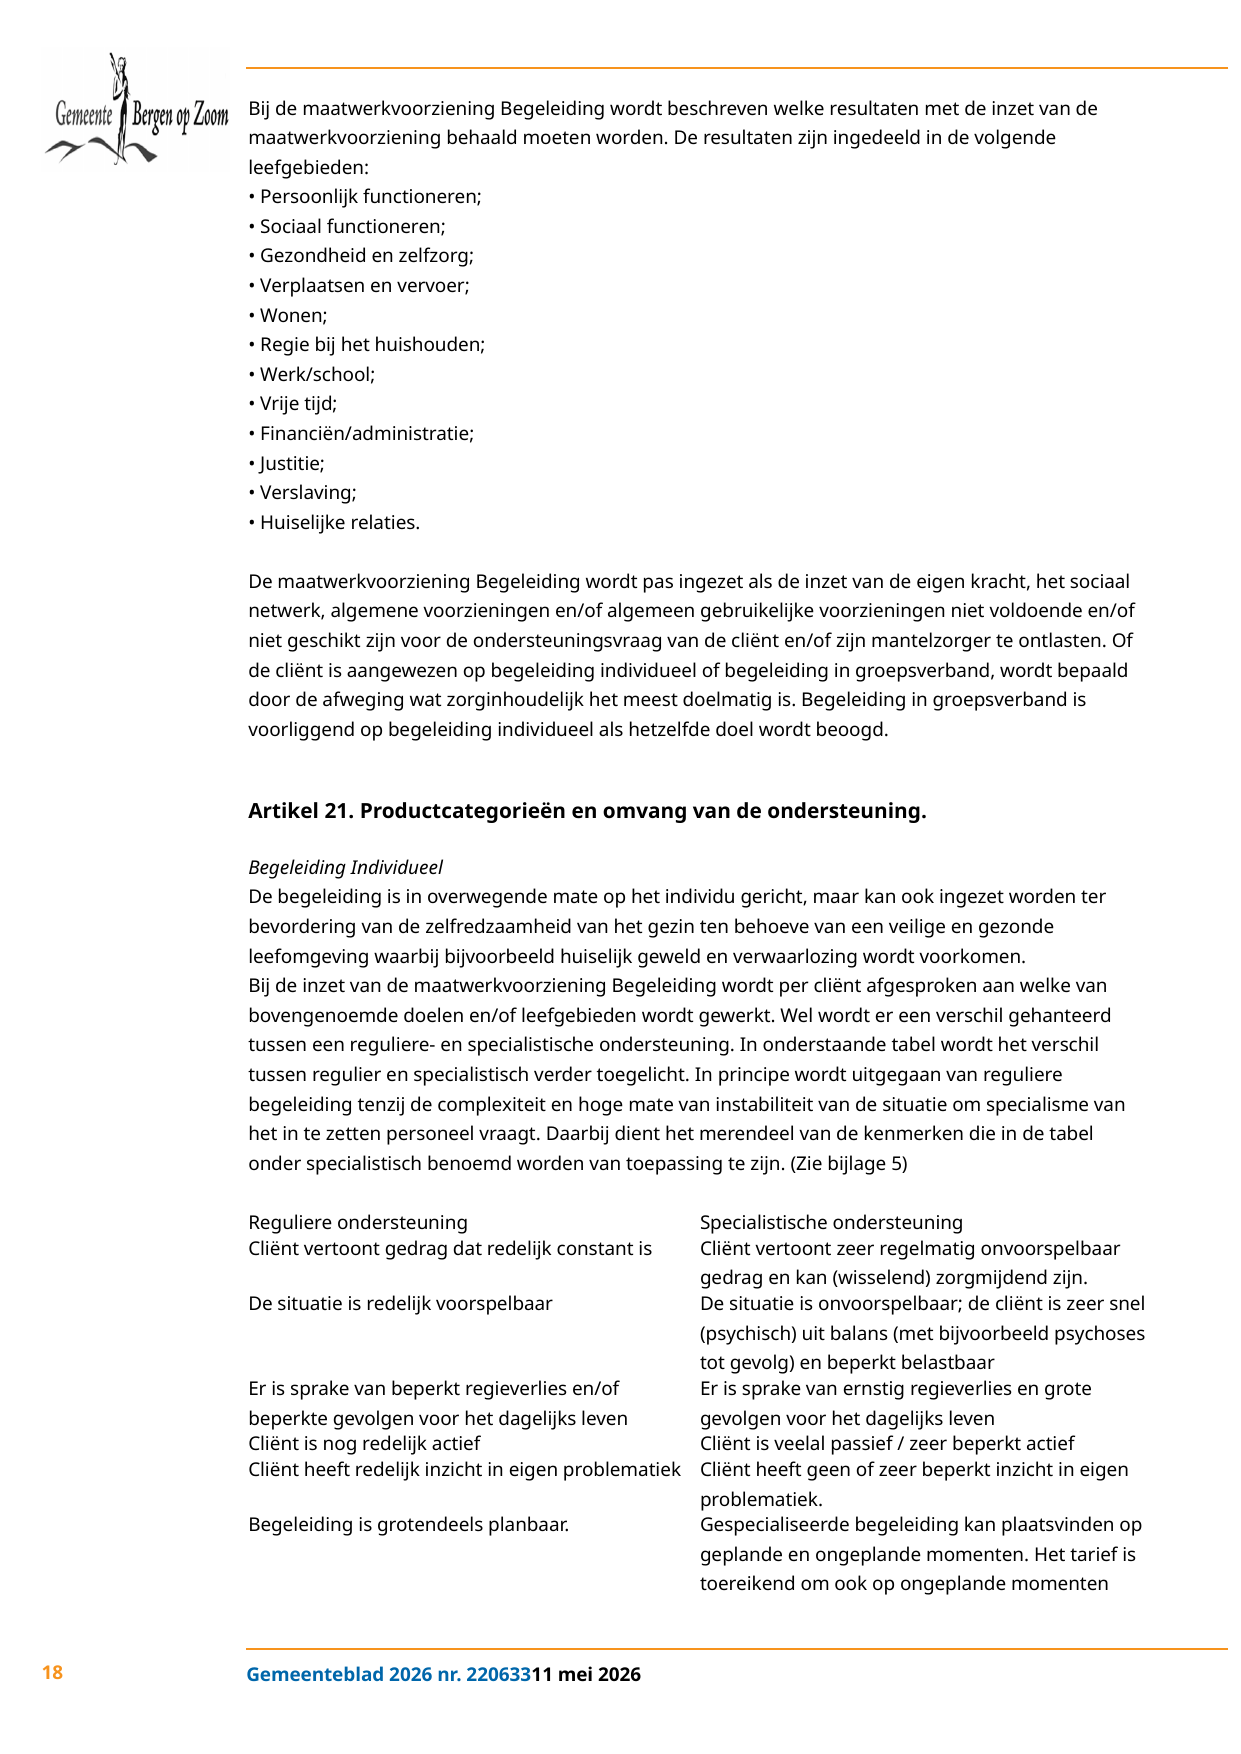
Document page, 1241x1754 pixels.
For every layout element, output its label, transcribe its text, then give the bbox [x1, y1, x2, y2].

table_cell Er is sprake van ernstig regieverlies en grote gevolgen voor het dagelijks leven [700, 1375, 1152, 1430]
text De begeleiding is in overwegende mate op het individu gericht, maar kan ook ingezet worden ter bevordering van de zelfredzaamheid van het gezin ten behoeve van een veilige en gezonde leefomgeving waarbij bijvoorbeeld huiselijk geweld en verwaarlozing wordt voorkomen. [248, 884, 1152, 968]
text • Regie bij het huishouden; [248, 331, 1152, 357]
table_cell Er is sprake van beperkt regieverlies en/of beperkte gevolgen voor het dagelijks leven [248, 1375, 700, 1430]
table_cell Cliënt heeft redelijk inzicht in eigen problematiek [248, 1456, 700, 1511]
text Bij de inzet van de maatwerkvoorziening Begeleiding wordt per cliënt afgesproken aan welke van bovengenoemde doelen en/of leefgebieden wordt gewerkt. Wel wordt er een verschil gehanteerd tussen een reguliere- en specialistische ondersteuning. In onderstaande tabel wordt het verschil tussen regulier en specialistisch verder toegelicht. In principe wordt uitgegaan van reguliere begeleiding tenzij de complexiteit en hoge mate van instabiliteit van de situatie om specialisme van het in te zetten personeel vraagt. Daarbij dient het merendeel van de kenmerken die in de tabel onder specialistisch benoemd worden van toepassing te zijn. (Zie bijlage 5) [248, 972, 1152, 1176]
table_cell Cliënt is nog redelijk actief [248, 1430, 700, 1456]
table_cell Begeleiding is grotendeels planbaar. [248, 1511, 700, 1596]
text Bij de maatwerkvoorziening Begeleiding wordt beschreven welke resultaten met de inzet van de maatwerkvoorziening behaald moeten worden. De resultaten zijn ingedeeld in de volgende leefgebieden: [248, 95, 1152, 180]
text Artikel 21. Productcategorieën en omvang van de ondersteuning. [248, 796, 1152, 824]
text • Vrije tijd; [248, 391, 1152, 416]
table_header Reguliere ondersteuning [248, 1209, 700, 1235]
text • Financiën/administratie; [248, 420, 1152, 446]
table_cell Gespecialiseerde begeleiding kan plaatsvinden op geplande en ongeplande momenten. Het tarief is toereikend om ook op ongeplande momenten [700, 1511, 1152, 1596]
table_cell De situatie is onvoorspelbaar; de cliënt is zeer snel (psychisch) uit balans (met bijvoorbeeld psychoses tot gevolg) en beperkt belastbaar [700, 1290, 1152, 1375]
text • Persoonlijk functioneren; [248, 183, 1152, 209]
table_cell Cliënt vertoont zeer regelmatig onvoorspelbaar gedrag en kan (wisselend) zorgmijdend zijn. [700, 1235, 1152, 1290]
text • Verslaving; [248, 479, 1152, 505]
text De maatwerkvoorziening Begeleiding wordt pas ingezet als de inzet van de eigen kracht, het sociaal netwerk, algemene voorzieningen en/of algemeen gebruikelijke voorzieningen niet voldoende en/of niet geschikt zijn voor de ondersteuningsvraag van de cliënt en/of zijn mantelzorger te ontlasten. Of de cliënt is aangewezen op begeleiding individueel of begeleiding in groepsverband, wordt bepaald door de afweging wat zorginhoudelijk het meest doelmatig is. Begeleiding in groepsverband is voorliggend op begeleiding individueel als hetzelfde doel wordt beoogd. [248, 568, 1152, 742]
text • Wonen; [248, 302, 1152, 328]
picture [41, 47, 231, 172]
table_cell Cliënt is veelal passief / zeer beperkt actief [700, 1430, 1152, 1456]
table_header Specialistische ondersteuning [700, 1209, 1152, 1235]
text • Verplaatsen en vervoer; [248, 272, 1152, 298]
table_cell Cliënt vertoont gedrag dat redelijk constant is [248, 1235, 700, 1290]
text • Huiselijke relaties. [248, 509, 1152, 535]
text • Sociaal functioneren; [248, 213, 1152, 239]
table_cell Cliënt heeft geen of zeer beperkt inzicht in eigen problematiek. [700, 1456, 1152, 1511]
text • Justitie; [248, 450, 1152, 476]
text • Werk/school; [248, 361, 1152, 387]
text Begeleiding Individueel [248, 854, 1152, 880]
text • Gezondheid en zelfzorg; [248, 243, 1152, 268]
table_cell De situatie is redelijk voorspelbaar [248, 1290, 700, 1375]
